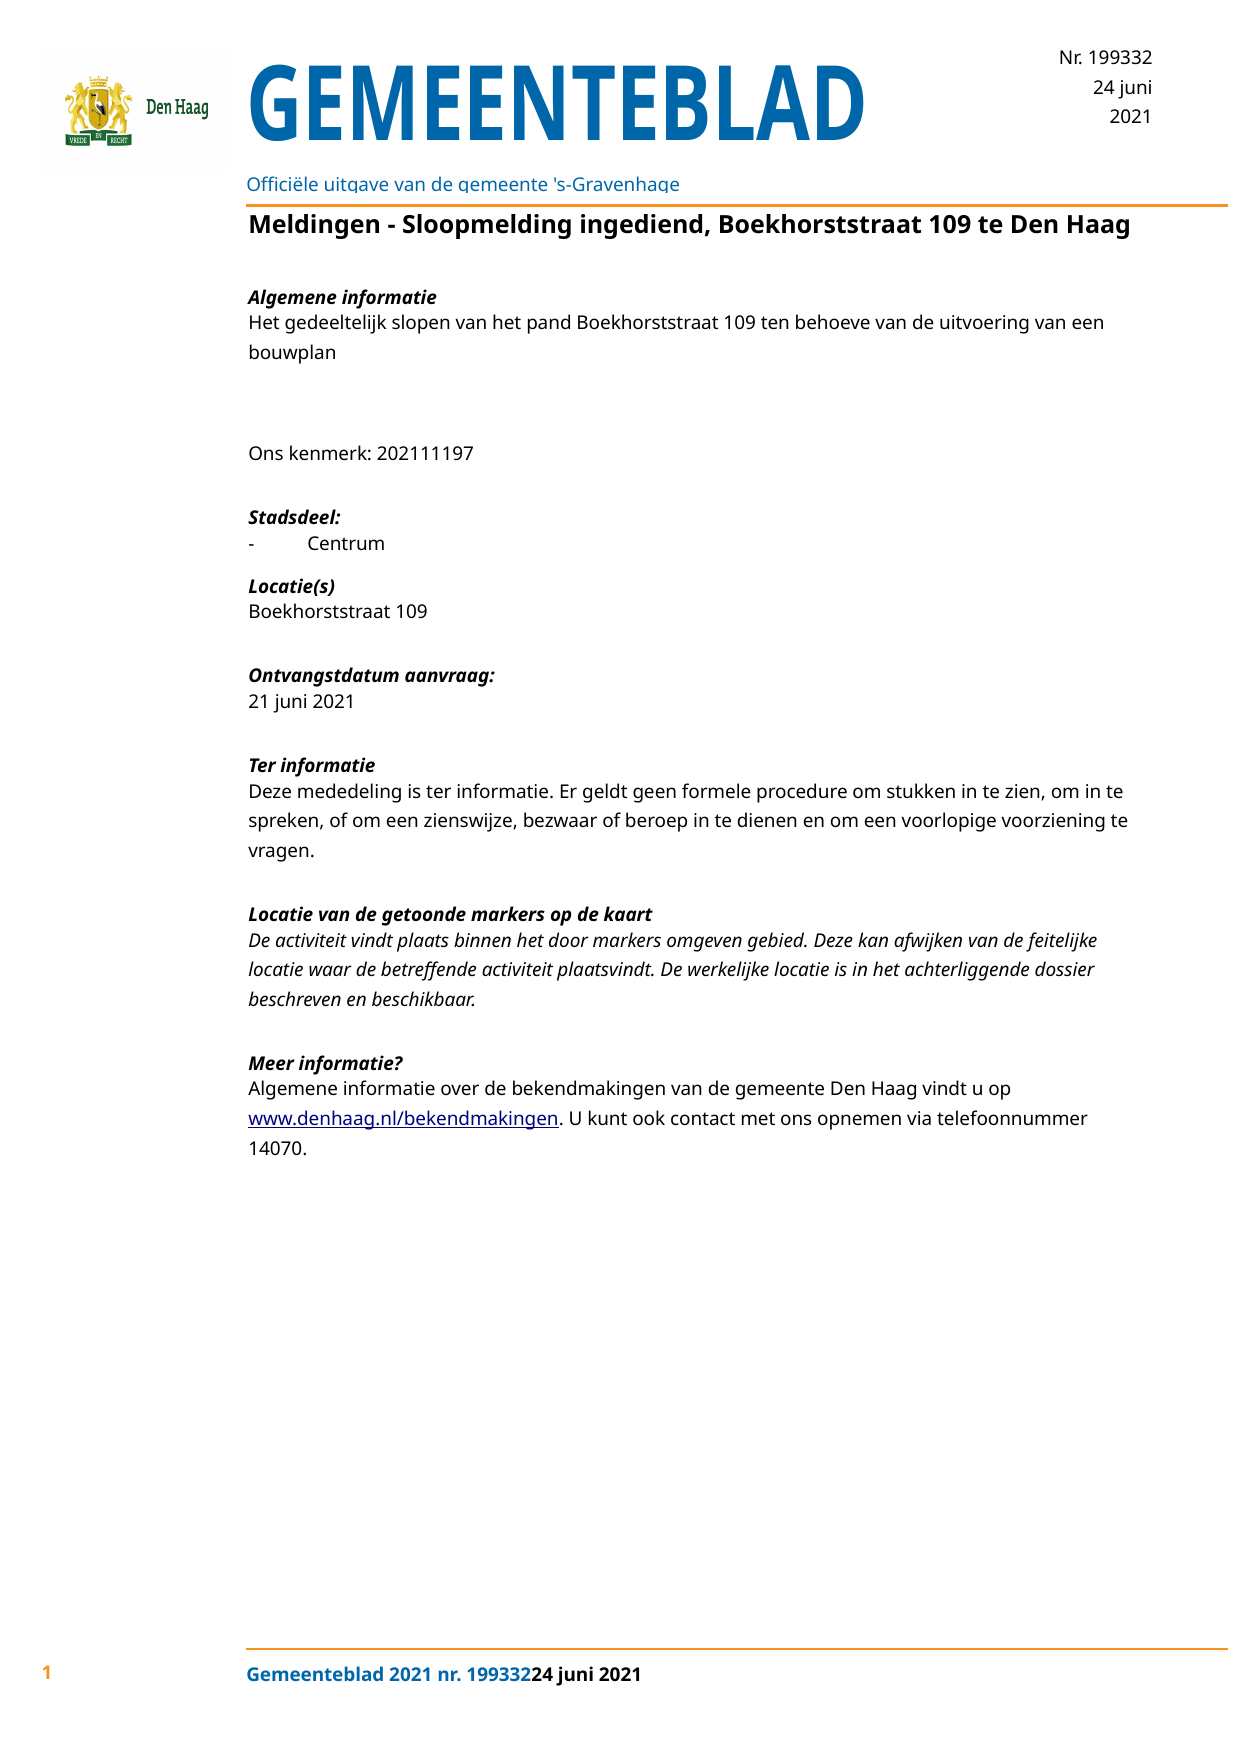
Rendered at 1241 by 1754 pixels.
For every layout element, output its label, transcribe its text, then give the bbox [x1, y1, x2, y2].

text Ons kenmerk: 202111197 [248, 440, 1152, 466]
text Meldingen - Sloopmelding ingediend, Boekhorststraat 109 te Den Haag [248, 207, 1152, 241]
text Locatie(s) [248, 573, 1152, 598]
text Algemene informatie over de bekendmakingen van de gemeente Den Haag vindt u op www.denhaag.nl/bekendmakingen. U kunt ook contact met ons opnemen via telefoonnummer 14070. [248, 1076, 1152, 1161]
text Ontvangstdatum aanvraag: [248, 662, 1152, 688]
text Stadsdeel: [248, 504, 1152, 530]
picture [41, 47, 231, 172]
text Deze mededeling is ter informatie. Er geldt geen formele procedure om stukken in te zien, om in te spreken, of om een zienswijze, bezwaar of beroep in te dienen en om een voorlopige voorziening te vragen. [248, 778, 1152, 863]
text De activiteit vindt plaats binnen het door markers omgeven gebied. Deze kan afwijken van de feitelijke locatie waar de betreffende activiteit plaatsvindt. De werkelijke locatie is in het achterliggende dossier beschreven en beschikbaar. [248, 927, 1152, 1012]
text Locatie van de getoonde markers op de kaart [248, 901, 1152, 927]
text Meer informatie? [248, 1050, 1152, 1076]
text Het gedeeltelijk slopen van het pand Boekhorststraat 109 ten behoeve van de uitvoering van een bouwplan [248, 309, 1152, 365]
text 21 juni 2021 [248, 688, 1152, 714]
text Ter informatie [248, 752, 1152, 778]
text Algemene informatie [248, 284, 1152, 309]
text Boekhorststraat 109 [248, 598, 1152, 624]
list Centrum [248, 530, 1152, 555]
